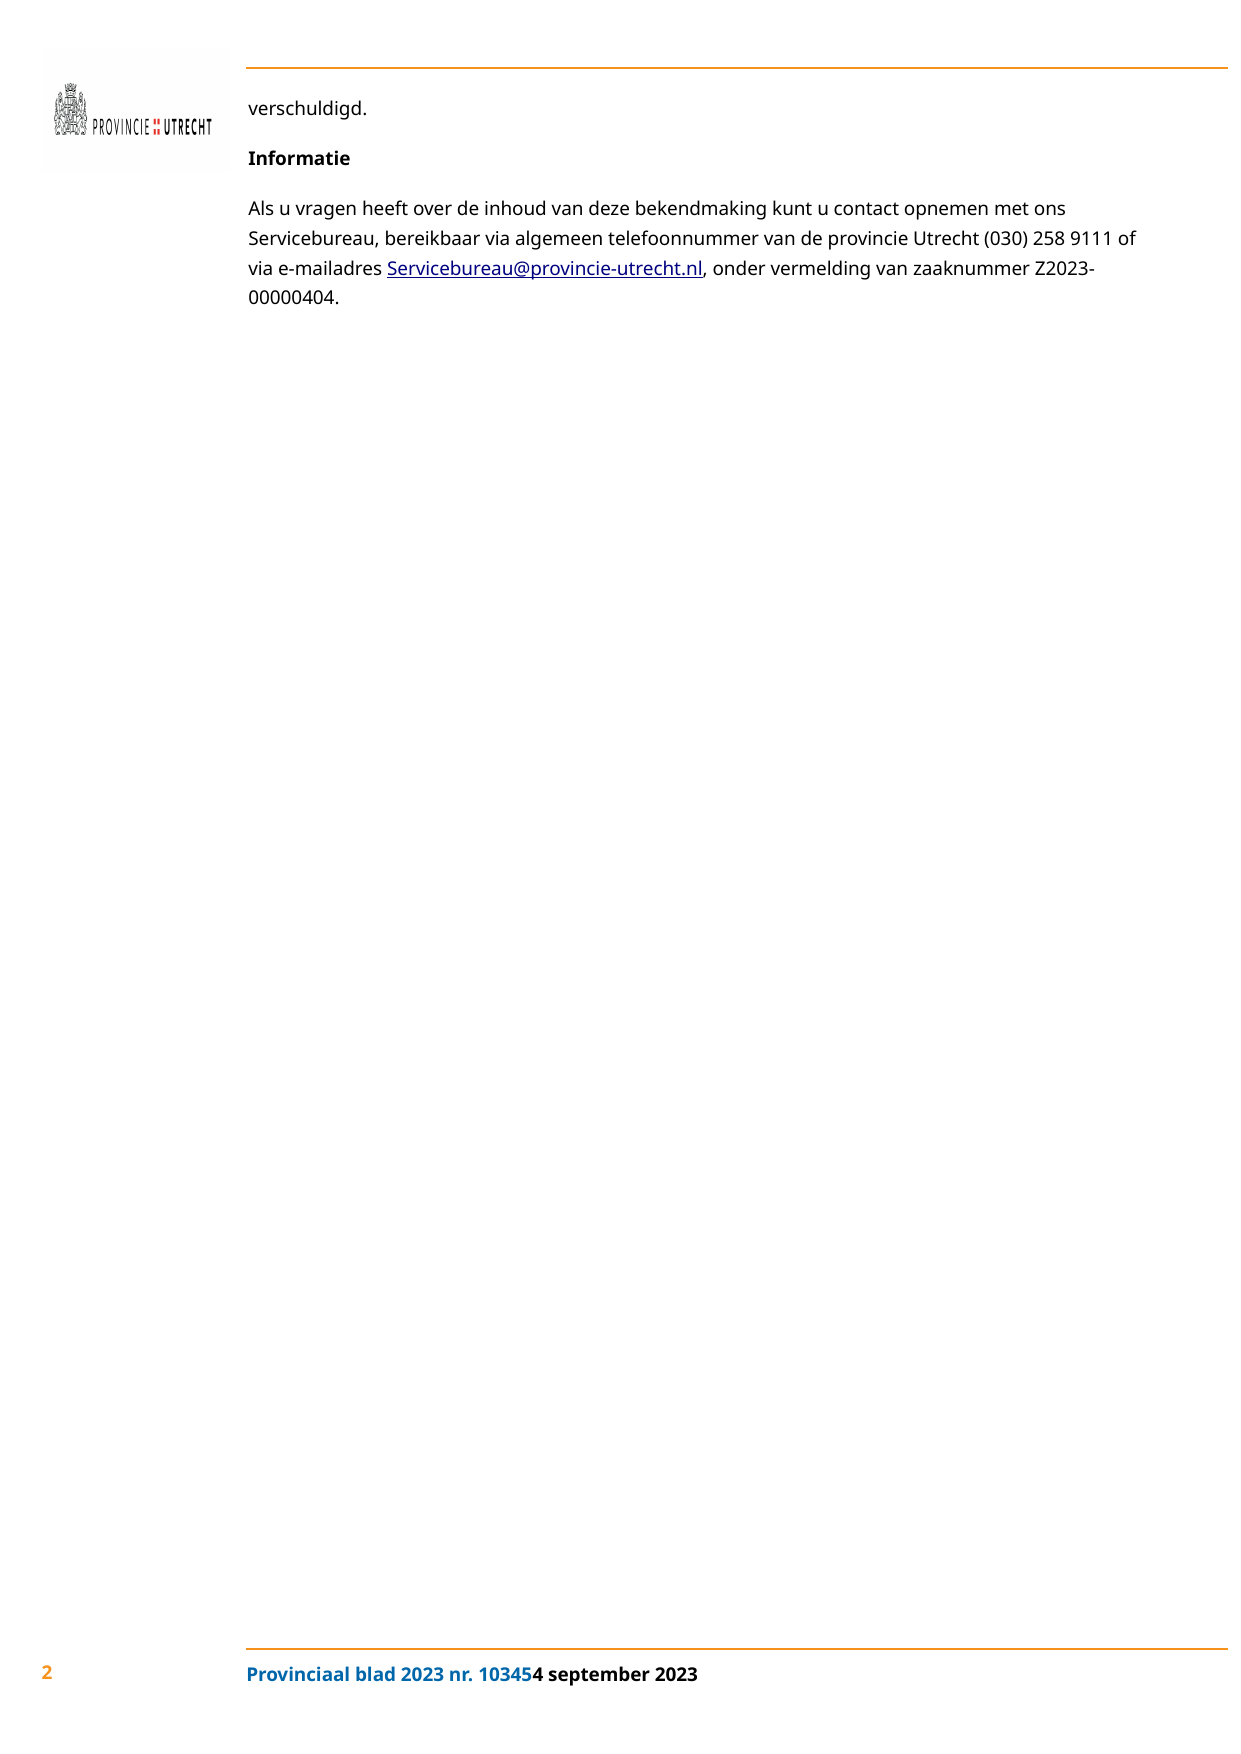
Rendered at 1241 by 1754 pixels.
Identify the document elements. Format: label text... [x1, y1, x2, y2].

text Informatie [248, 145, 1152, 171]
picture [41, 47, 231, 172]
text verschuldigd. [248, 95, 1152, 121]
text Als u vragen heeft over de inhoud van deze bekendmaking kunt u contact opnemen met ons Servicebureau, bereikbaar via algemeen telefoonnummer van de provincie Utrecht (030) 258 9111 of via e-mailadres Servicebureau@provincie-utrecht.nl, onder vermelding van zaaknummer Z2023-00000404. [248, 196, 1152, 310]
